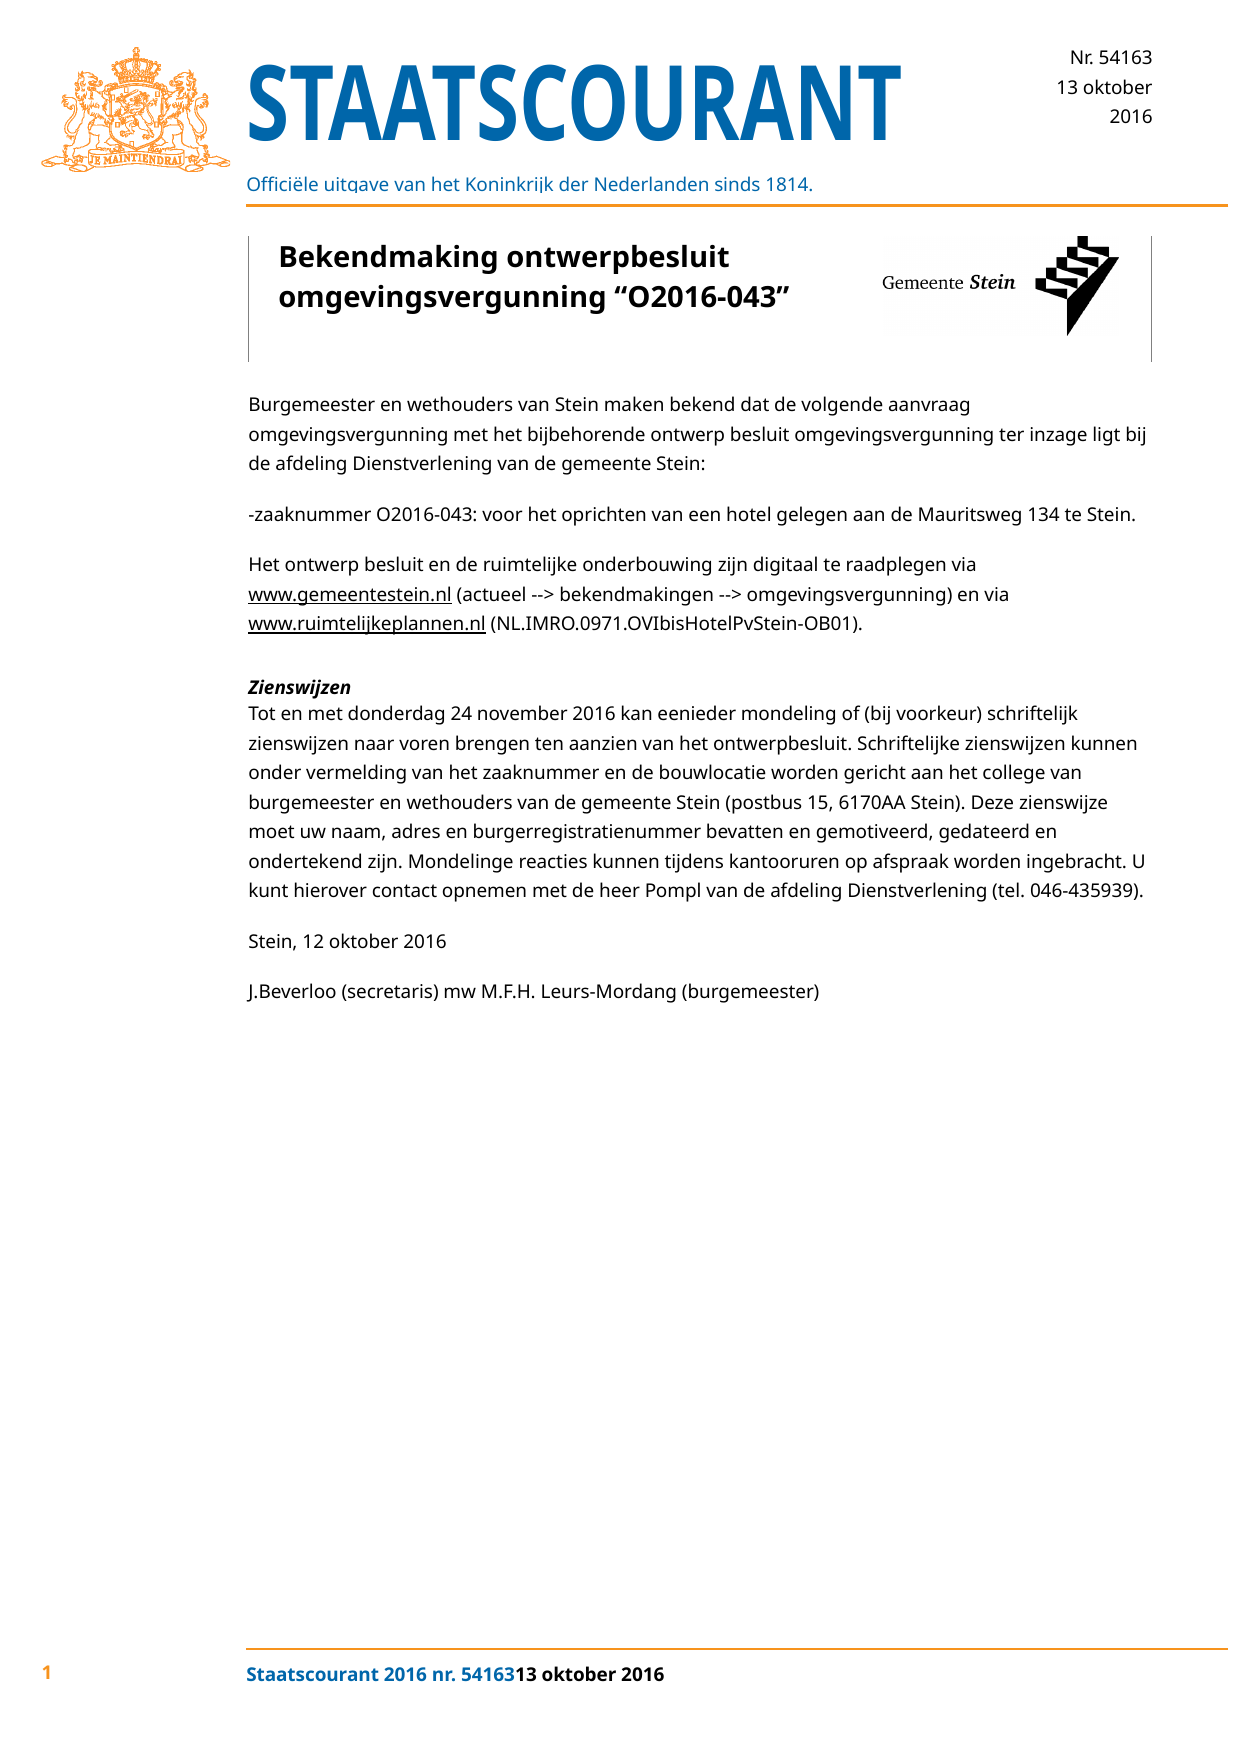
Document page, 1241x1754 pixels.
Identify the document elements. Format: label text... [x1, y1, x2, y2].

text Tot en met donderdag 24 november 2016 kan eenieder mondeling of (bij voorkeur) schriftelijk zienswijzen naar voren brengen ten aanzien van het ontwerpbesluit. Schriftelijke zienswijzen kunnen onder vermelding van het zaaknummer en de bouwlocatie worden gericht aan het college van burgemeester en wethouders van de gemeente Stein (postbus 15, 6170AA Stein). Deze zienswijze moet uw naam, adres en burgerregistratienummer bevatten en gemotiveerd, gedateerd en ondertekend zijn. Mondelinge reacties kunnen tijdens kantooruren op afspraak worden ingebracht. U kunt hierover contact opnemen met de heer Pompl van de afdeling Dienstverlening (tel. 046-435939). [248, 700, 1152, 903]
text Het ontwerp besluit en de ruimtelijke onderbouwing zijn digitaal te raadplegen via www.gemeentestein.nl (actueel --> bekendmakingen --> omgevingsvergunning) en via www.ruimtelijkeplannen.nl (NL.IMRO.0971.OVIbisHotelPvStein-OB01). [248, 551, 1152, 636]
picture [41, 47, 231, 172]
picture [882, 236, 1119, 336]
text J.Beverloo (secretaris) mw M.F.H. Leurs-Mordang (burgemeester) [248, 978, 1152, 1004]
table_header Bekendmaking ontwerpbesluit omgevingsvergunning “O2016-043” [249, 236, 850, 362]
text Zienswijzen [248, 674, 1152, 700]
text -zaaknummer O2016-043: voor het oprichten van een hotel gelegen aan de Mauritsweg 134 te Stein. [248, 501, 1152, 527]
table_header [850, 236, 1151, 362]
text Burgemeester en wethouders van Stein maken bekend dat de volgende aanvraag omgevingsvergunning met het bijbehorende ontwerp besluit omgevingsvergunning ter inzage ligt bij de afdeling Dienstverlening van de gemeente Stein: [248, 391, 1152, 476]
text Stein, 12 oktober 2016 [248, 928, 1152, 954]
